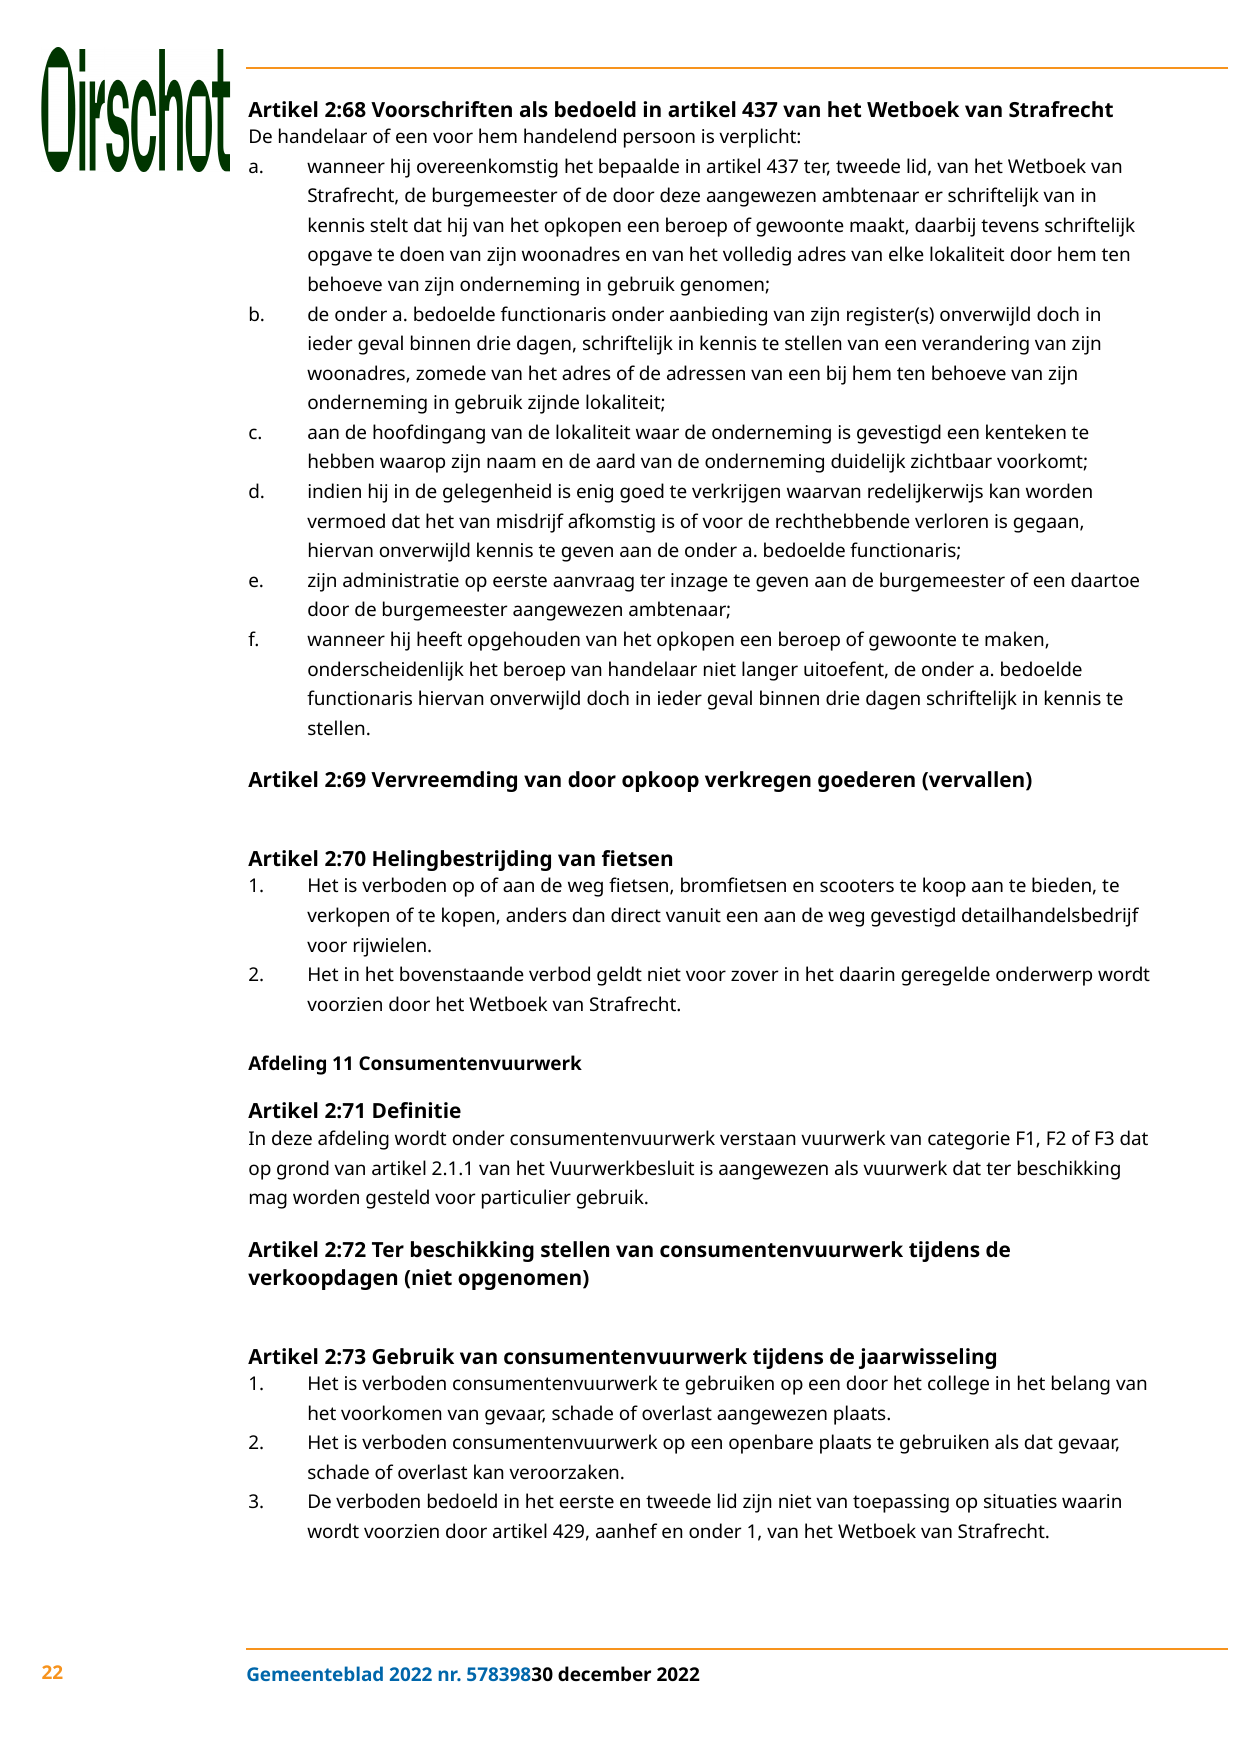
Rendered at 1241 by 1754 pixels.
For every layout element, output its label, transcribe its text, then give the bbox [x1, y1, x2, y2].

text Afdeling 11 Consumentenvuurwerk [248, 1050, 1152, 1076]
text Artikel 2:70 Helingbestrijding van fietsen [248, 844, 1152, 873]
list Het is verboden op of aan de weg fietsen, bromfietsen en scooters te koop aan te bieden, te verkopen of te kopen, anders dan direct vanuit een aan de weg gevestigd detailhandelsbedrijf voor rijwielen. [248, 873, 1152, 957]
list indien hij in de gelegenheid is enig goed te verkrijgen waarvan redelijkerwijs kan worden vermoed dat het van misdrijf afkomstig is of voor de rechthebbende verloren is gegaan, hiervan onverwijld kennis te geven aan de onder a. bedoelde functionaris; [248, 478, 1152, 563]
picture [41, 47, 231, 172]
list zijn administratie op eerste aanvraag ter inzage te geven aan de burgemeester of een daartoe door de burgemeester aangewezen ambtenaar; [248, 567, 1152, 622]
text In deze afdeling wordt onder consumentenvuurwerk verstaan vuurwerk van categorie F1, F2 of F3 dat op grond van artikel 2.1.1 van het Vuurwerkbesluit is aangewezen als vuurwerk dat ter beschikking mag worden gesteld voor particulier gebruik. [248, 1125, 1152, 1210]
list wanneer hij overeenkomstig het bepaalde in artikel 437 ter, tweede lid, van het Wetboek van Strafrecht, de burgemeester of de door deze aangewezen ambtenaar er schriftelijk van in kennis stelt dat hij van het opkopen een beroep of gewoonte maakt, daarbij tevens schriftelijk opgave te doen van zijn woonadres en van het volledig adres van elke lokaliteit door hem ten behoeve van zijn onderneming in gebruik genomen; [248, 153, 1152, 297]
list de onder a. bedoelde functionaris onder aanbieding van zijn register(s) onverwijld doch in ieder geval binnen drie dagen, schriftelijk in kennis te stellen van een verandering van zijn woonadres, zomede van het adres of de adressen van een bij hem ten behoeve van zijn onderneming in gebruik zijnde lokaliteit; [248, 301, 1152, 415]
list Het in het bovenstaande verbod geldt niet voor zover in het daarin geregelde onderwerp wordt voorzien door het Wetboek van Strafrecht. [248, 961, 1152, 1017]
list De verboden bedoeld in het eerste en tweede lid zijn niet van toepassing op situaties waarin wordt voorzien door artikel 429, aanhef en onder 1, van het Wetboek van Strafrecht. [248, 1489, 1152, 1544]
text Artikel 2:72 Ter beschikking stellen van consumentenvuurwerk tijdens de verkoopdagen (niet opgenomen) [248, 1235, 1152, 1292]
text De handelaar of een voor hem handelend persoon is verplicht: [248, 123, 1152, 149]
text Artikel 2:71 Definitie [248, 1097, 1152, 1125]
text Artikel 2:73 Gebruik van consumentenvuurwerk tijdens de jaarwisseling [248, 1342, 1152, 1370]
text Artikel 2:69 Vervreemding van door opkoop verkregen goederen (vervallen) [248, 765, 1152, 794]
list wanneer hij heeft opgehouden van het opkopen een beroep of gewoonte te maken, onderscheidenlijk het beroep van handelaar niet langer uitoefent, de onder a. bedoelde functionaris hiervan onverwijld doch in ieder geval binnen drie dagen schriftelijk in kennis te stellen. [248, 626, 1152, 741]
text Artikel 2:68 Voorschriften als bedoeld in artikel 437 van het Wetboek van Strafrecht [248, 95, 1152, 123]
list Het is verboden consumentenvuurwerk te gebruiken op een door het college in het belang van het voorkomen van gevaar, schade of overlast aangewezen plaats. [248, 1370, 1152, 1426]
list Het is verboden consumentenvuurwerk op een openbare plaats te gebruiken als dat gevaar, schade of overlast kan veroorzaken. [248, 1429, 1152, 1485]
list aan de hoofdingang van de lokaliteit waar de onderneming is gevestigd een kenteken te hebben waarop zijn naam en de aard van de onderneming duidelijk zichtbaar voorkomt; [248, 419, 1152, 474]
